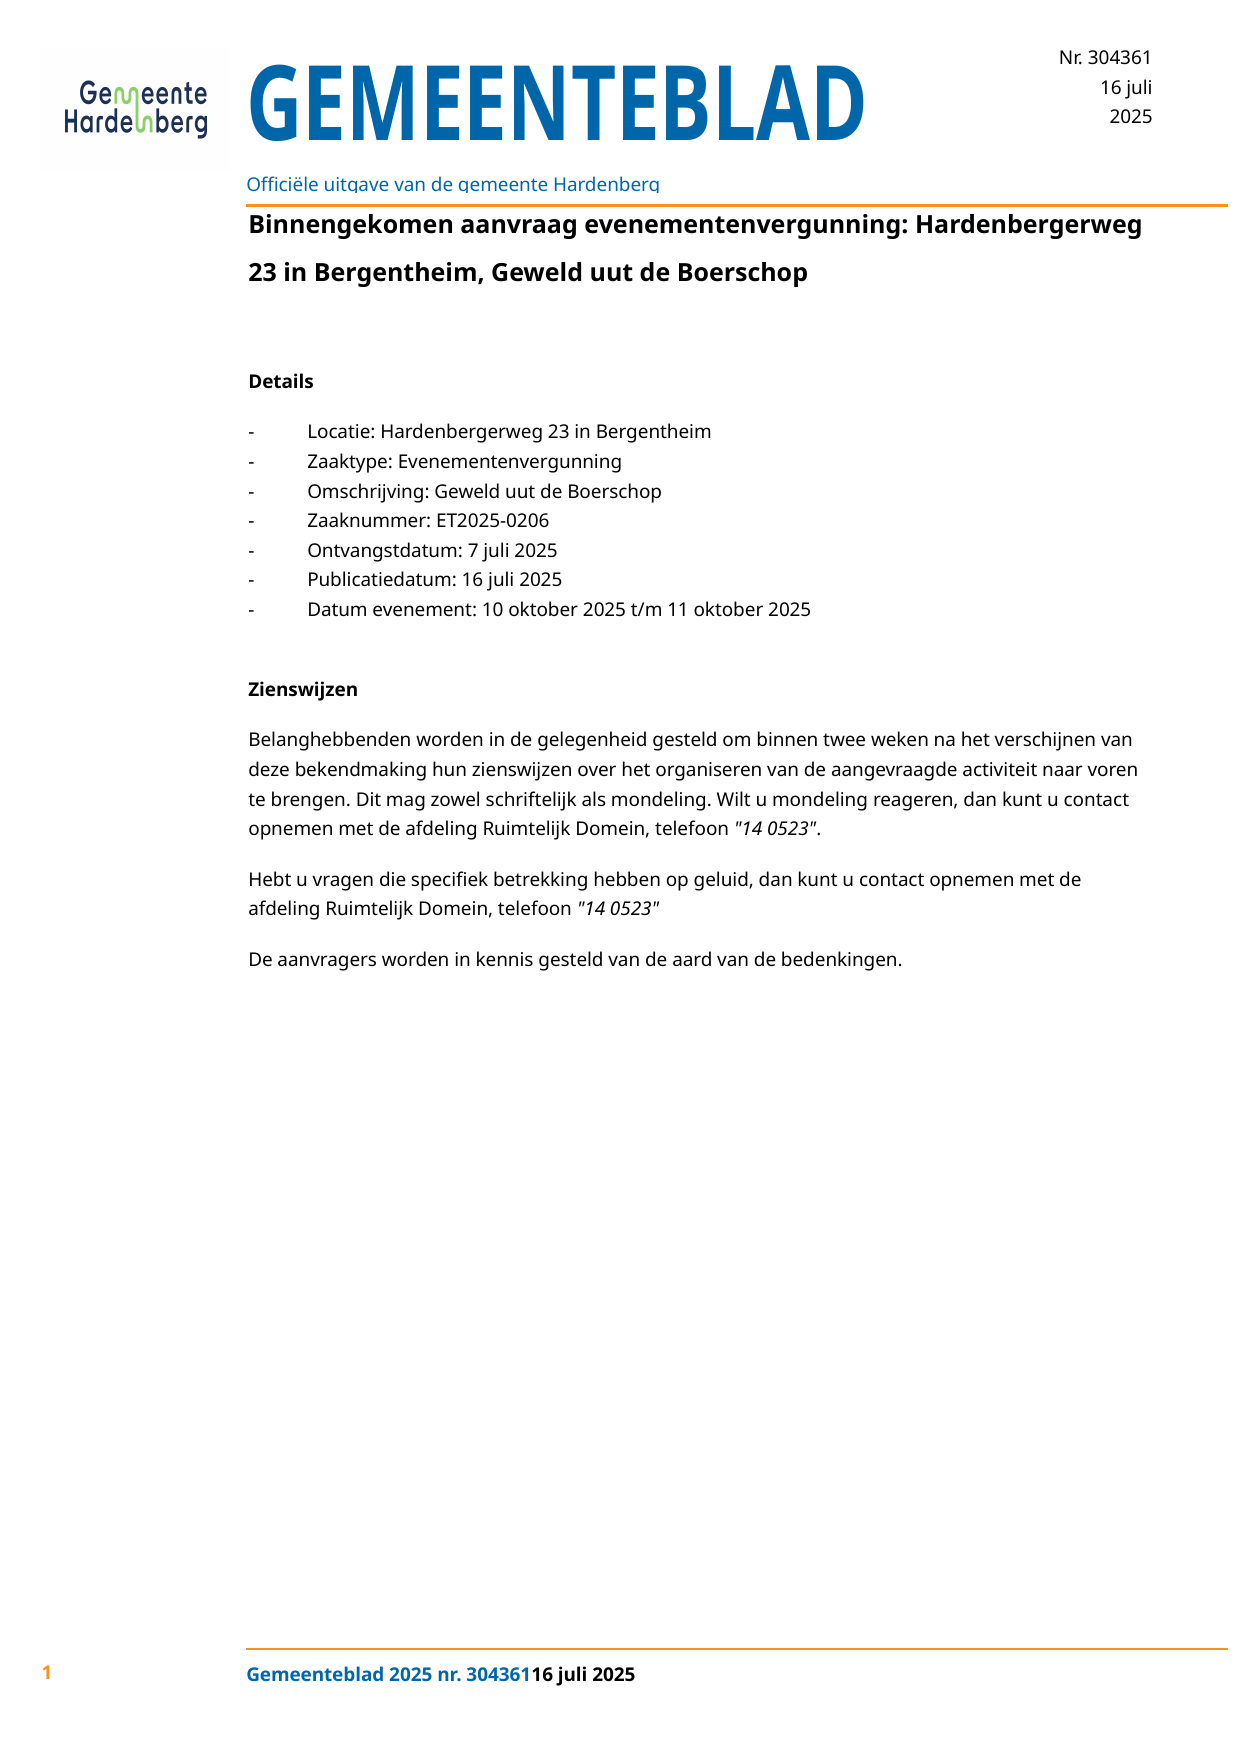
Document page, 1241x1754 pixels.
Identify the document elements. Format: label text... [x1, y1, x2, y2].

text Zienswijzen [248, 676, 1152, 702]
list Omschrijving: Geweld uut de Boerschop [248, 478, 1152, 504]
picture [41, 47, 231, 172]
text Binnengekomen aanvraag evenementenvergunning: Hardenbergerweg 23 in Bergentheim, Geweld uut de Boerschop [248, 207, 1152, 288]
text De aanvragers worden in kennis gesteld van de aard van de bedenkingen. [248, 946, 1152, 972]
list Zaaktype: Evenementenvergunning [248, 448, 1152, 474]
text Details [248, 368, 1152, 394]
list Zaaknummer: ET2025-0206 [248, 507, 1152, 533]
text Belanghebbenden worden in de gelegenheid gesteld om binnen twee weken na het verschijnen van deze bekendmaking hun zienswijzen over het organiseren van de aangevraagde activiteit naar voren te brengen. Dit mag zowel schriftelijk als mondeling. Wilt u mondeling reageren, dan kunt u contact opnemen met de afdeling Ruimtelijk Domein, telefoon "14 0523". [248, 727, 1152, 841]
list Ontvangstdatum: 7 juli 2025 [248, 537, 1152, 563]
list Datum evenement: 10 oktober 2025 t/m 11 oktober 2025 [248, 596, 1152, 622]
list Locatie: Hardenbergerweg 23 in Bergentheim [248, 419, 1152, 444]
text Hebt u vragen die specifiek betrekking hebben op geluid, dan kunt u contact opnemen met de afdeling Ruimtelijk Domein, telefoon "14 0523" [248, 866, 1152, 921]
list Publicatiedatum: 16 juli 2025 [248, 567, 1152, 592]
